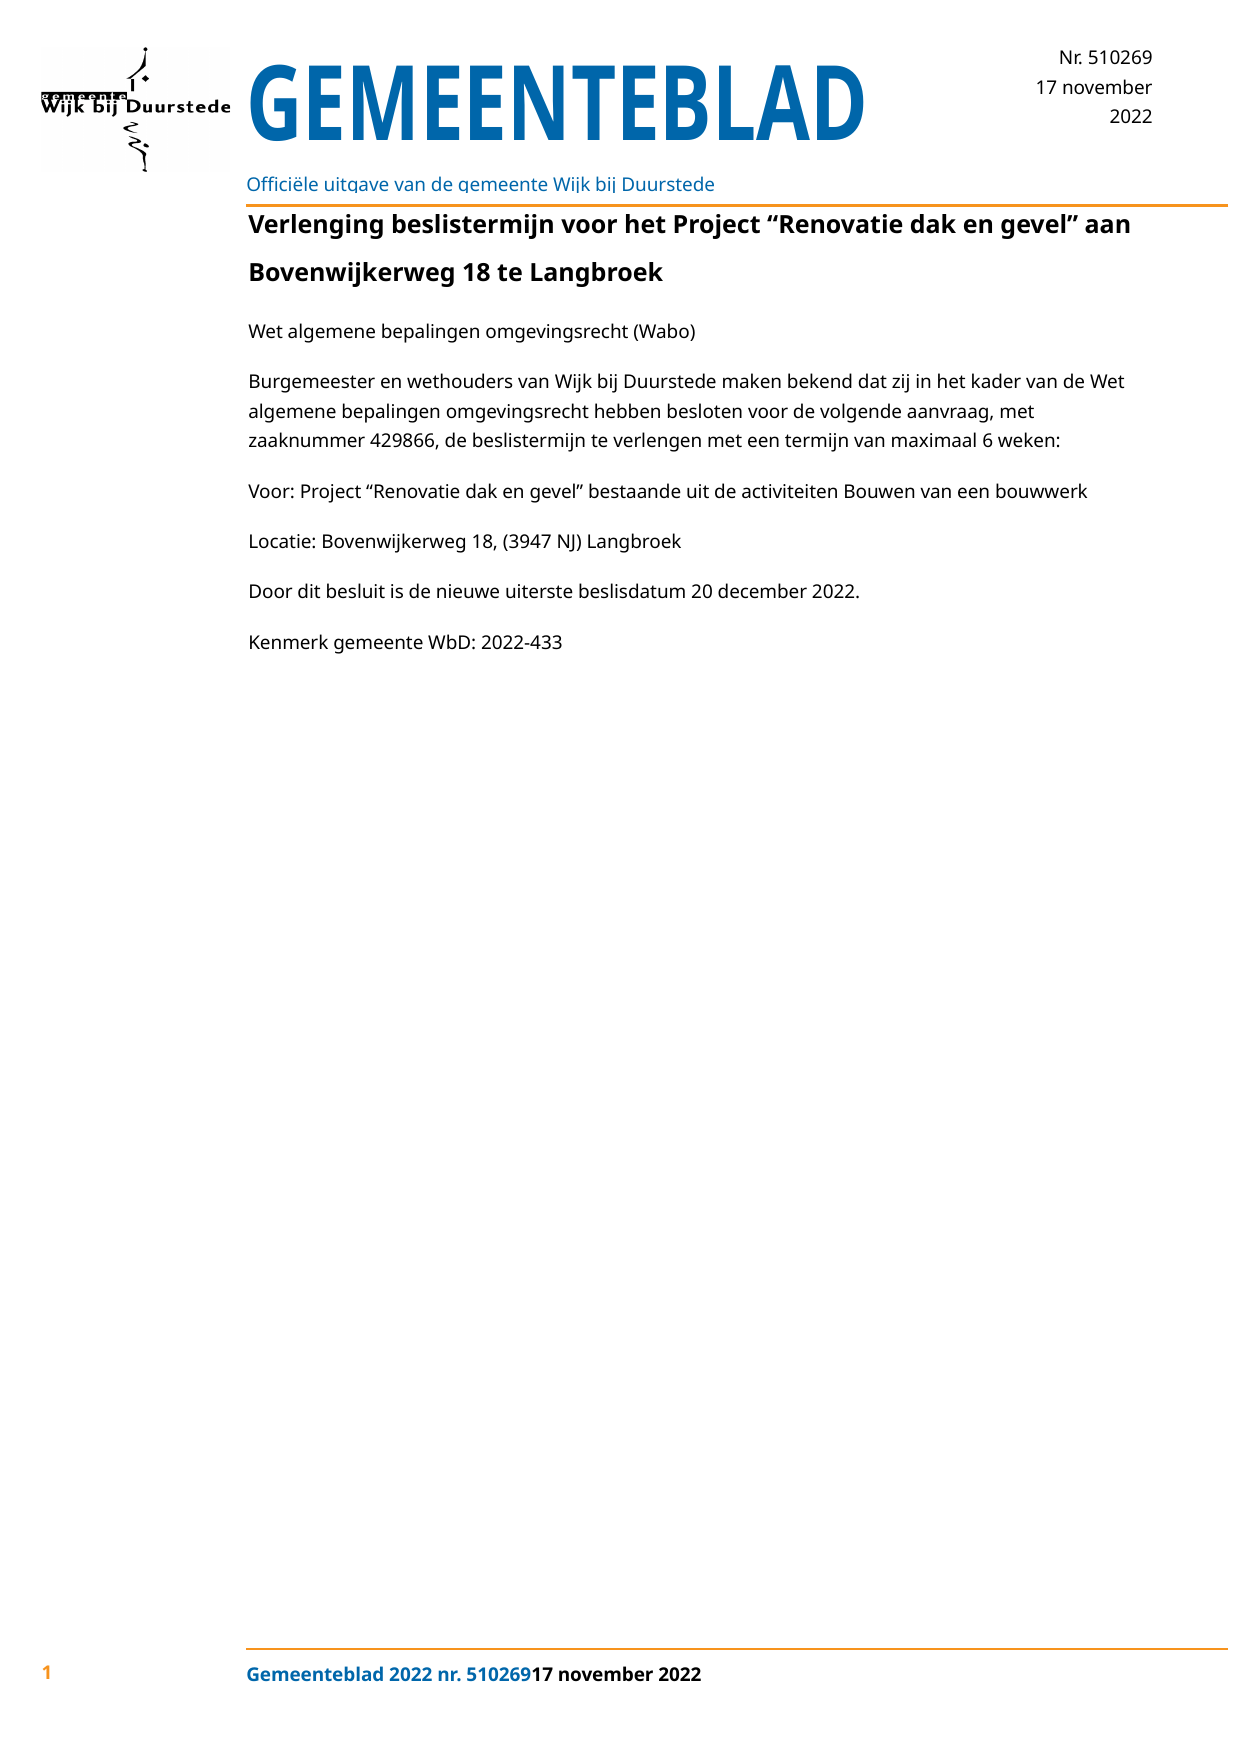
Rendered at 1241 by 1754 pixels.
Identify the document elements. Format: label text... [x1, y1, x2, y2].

text Door dit besluit is de nieuwe uiterste beslisdatum 20 december 2022. [248, 579, 1152, 604]
text Wet algemene bepalingen omgevingsrecht (Wabo) [248, 318, 1152, 344]
picture [41, 47, 231, 172]
text Verlenging beslistermijn voor het Project “Renovatie dak en gevel” aan Bovenwijkerweg 18 te Langbroek [248, 207, 1152, 288]
text Voor: Project “Renovatie dak en gevel” bestaande uit de activiteiten Bouwen van een bouwwerk [248, 478, 1152, 504]
text Kenmerk gemeente WbD: 2022-433 [248, 629, 1152, 655]
text Locatie: Bovenwijkerweg 18, (3947 NJ) Langbroek [248, 528, 1152, 554]
text Burgemeester en wethouders van Wijk bij Duurstede maken bekend dat zij in het kader van de Wet algemene bepalingen omgevingsrecht hebben besloten voor de volgende aanvraag, met zaaknummer 429866, de beslistermijn te verlengen met een termijn van maximaal 6 weken: [248, 368, 1152, 453]
